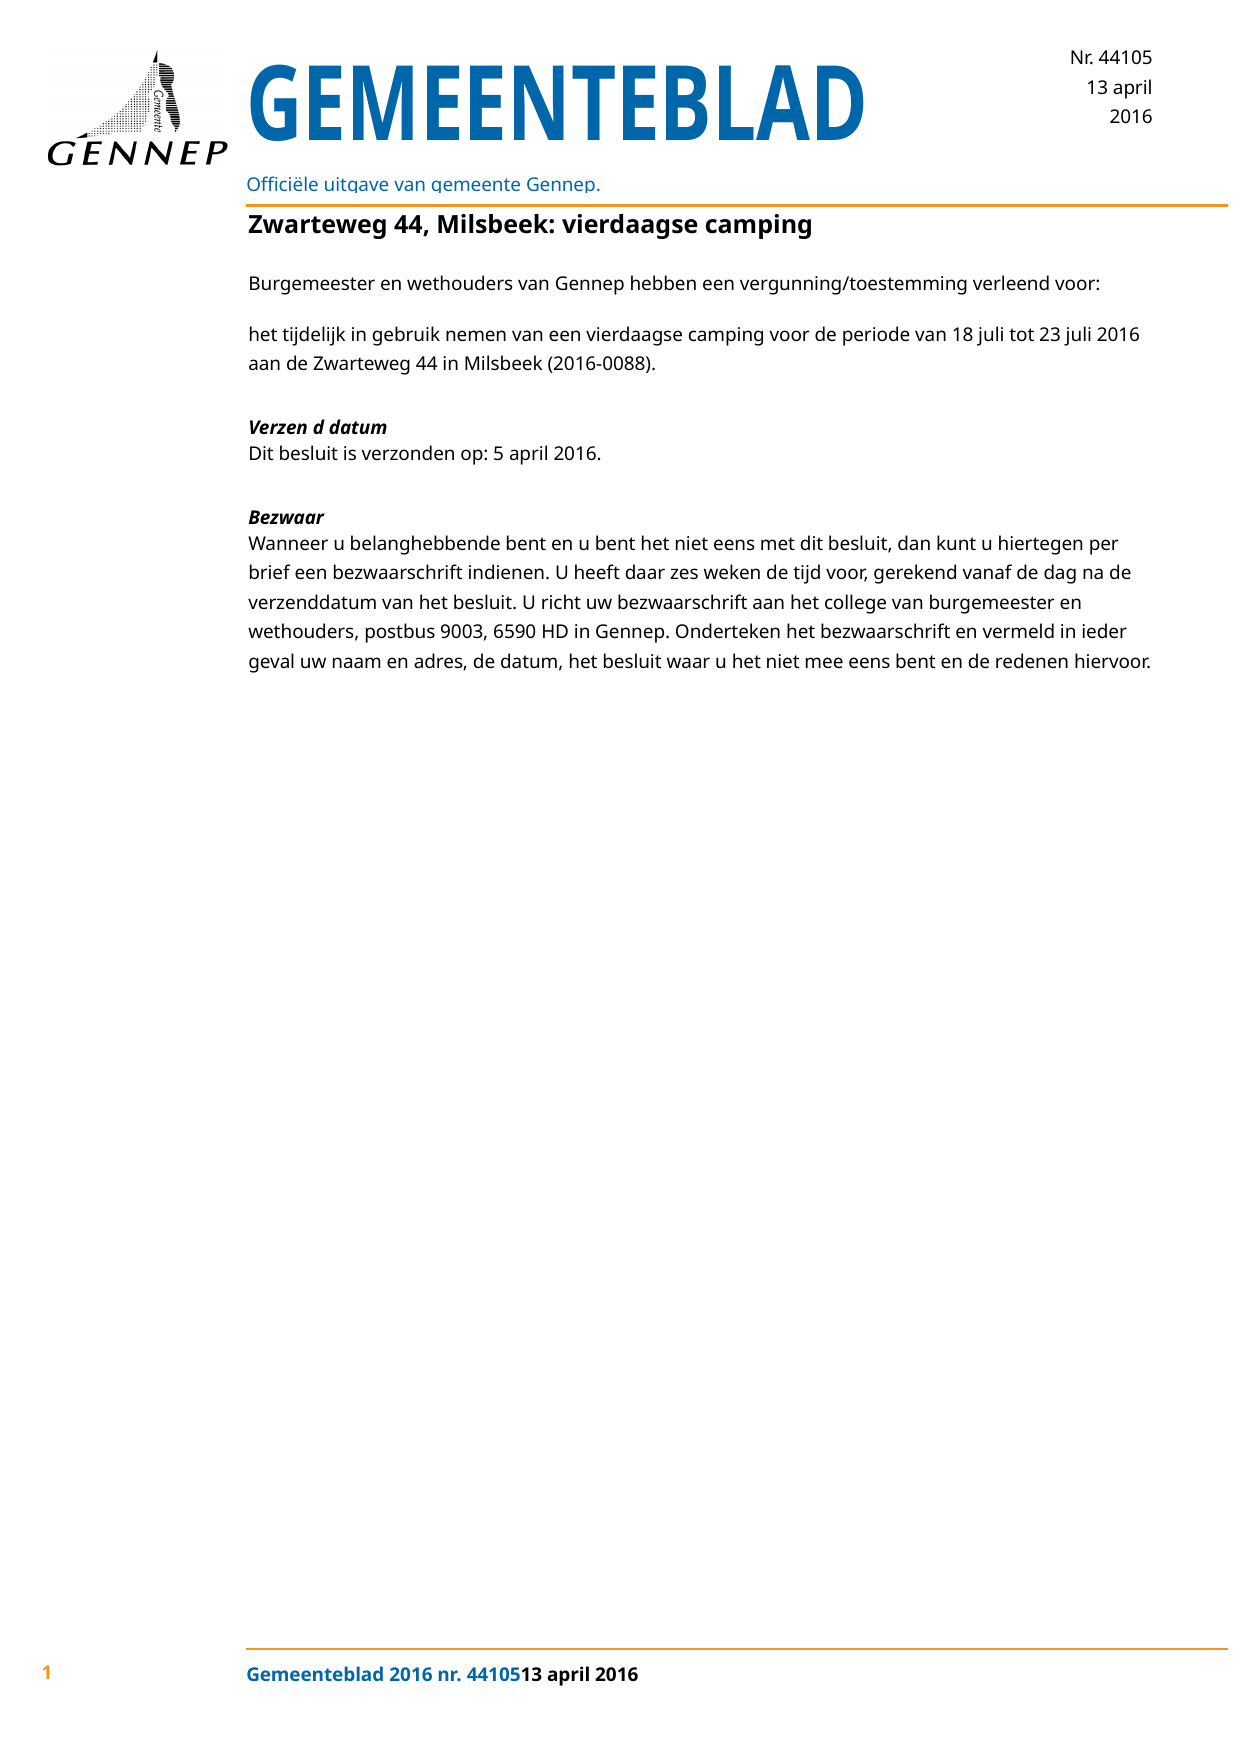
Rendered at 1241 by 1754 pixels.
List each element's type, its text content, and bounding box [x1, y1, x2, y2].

text Dit besluit is verzonden op: 5 april 2016. [248, 440, 1152, 466]
text Zwarteweg 44, Milsbeek: vierdaagse camping [248, 207, 1152, 241]
text Wanneer u belanghebbende bent en u bent het niet eens met dit besluit, dan kunt u hiertegen per brief een bezwaarschrift indienen. U heeft daar zes weken de tijd voor, gerekend vanaf de dag na de verzenddatum van het besluit. U richt uw bezwaarschrift aan het college van burgemeester en wethouders, postbus 9003, 6590 HD in Gennep. Onderteken het bezwaarschrift en vermeld in ieder geval uw naam en adres, de datum, het besluit waar u het niet mee eens bent en de redenen hiervoor. [248, 530, 1152, 674]
text Bezwaar [248, 504, 1152, 530]
text het tijdelijk in gebruik nemen van een vierdaagse camping voor de periode van 18 juli tot 23 juli 2016 aan de Zwarteweg 44 in Milsbeek (2016-0088). [248, 321, 1152, 376]
picture [41, 47, 231, 172]
text Burgemeester en wethouders van Gennep hebben een vergunning/toestemming verleend voor: [248, 270, 1152, 296]
text Verzen d datum [248, 414, 1152, 440]
